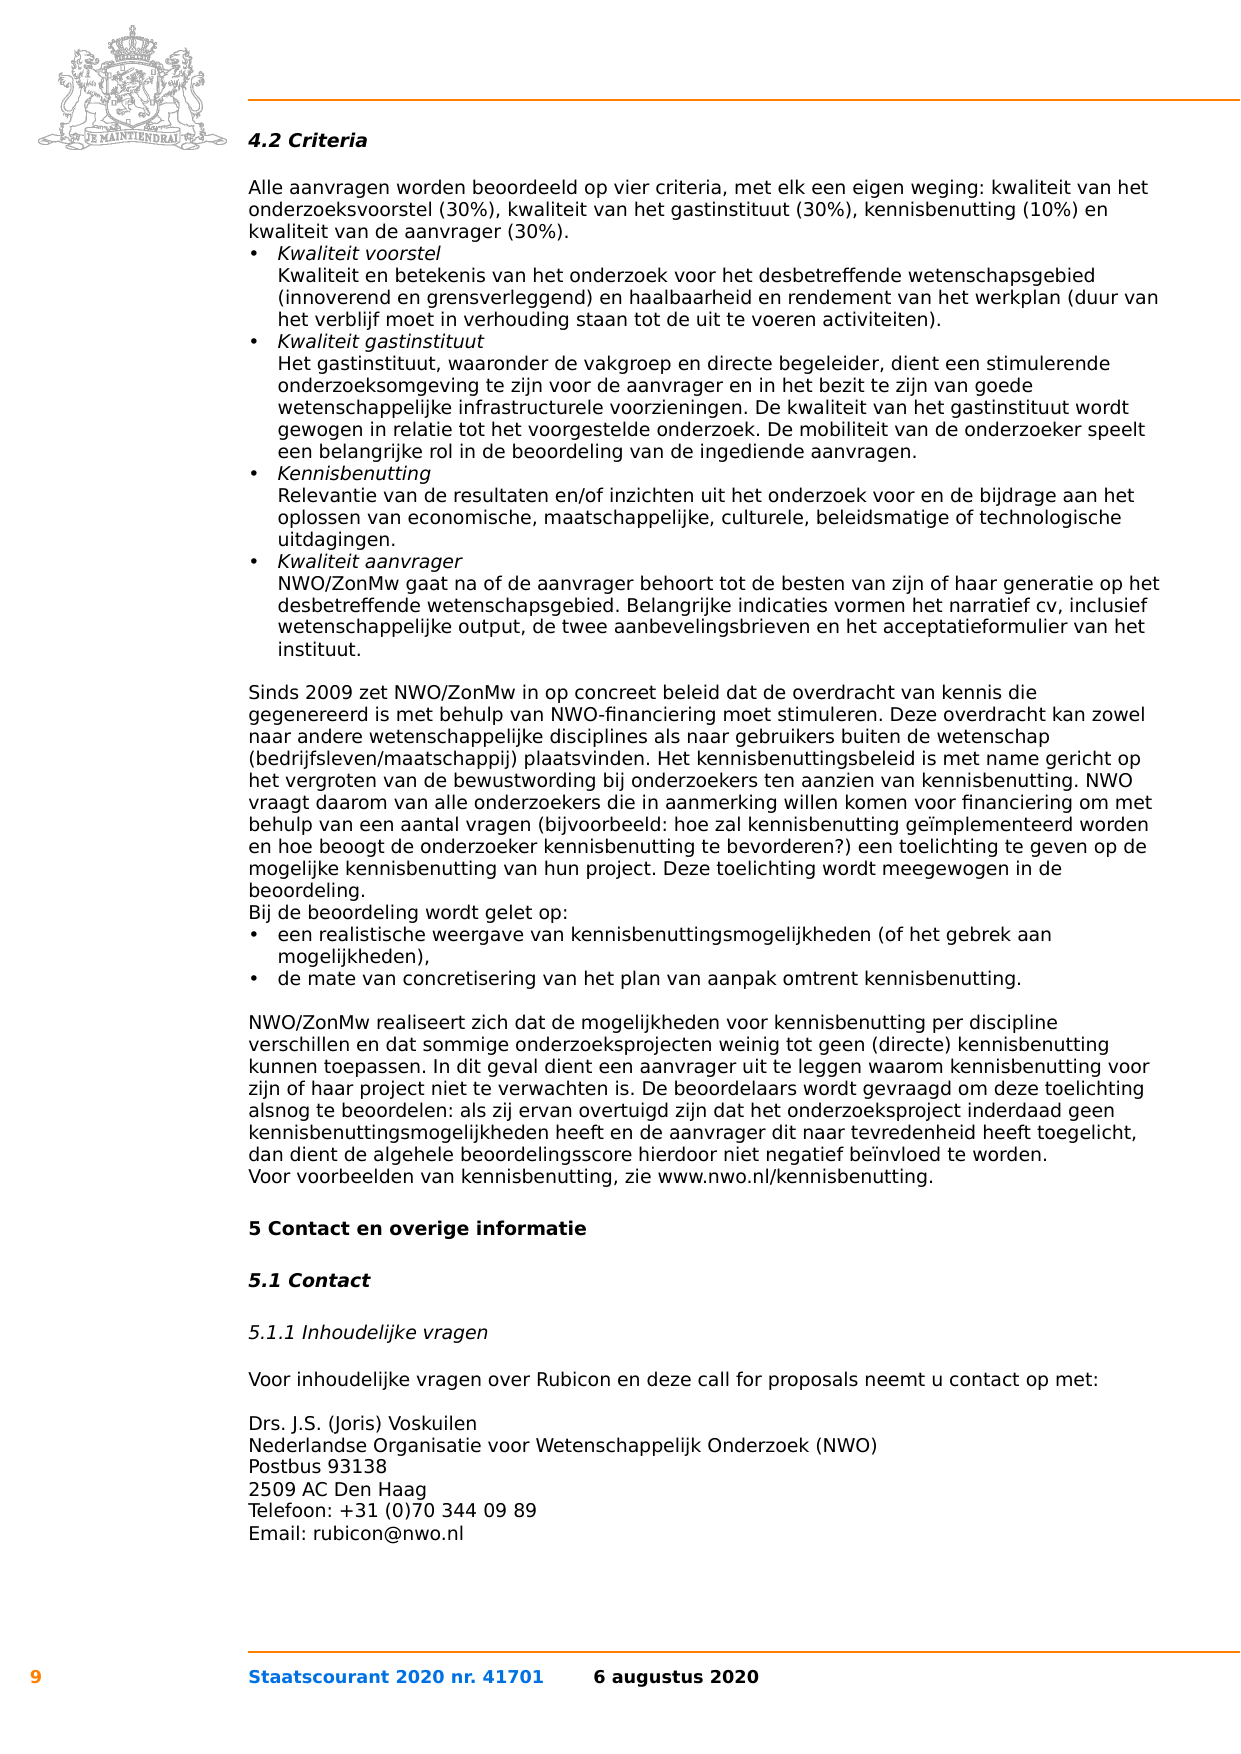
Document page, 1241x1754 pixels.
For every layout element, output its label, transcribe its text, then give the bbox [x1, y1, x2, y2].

text Kwaliteit en betekenis van het onderzoek voor het desbetreffende wetenschapsgebied (innoverend en grensverleggend) en haalbaarheid en rendement van het werkplan (duur van het verblijf moet in verhouding staan tot de uit te voeren activiteiten). [277, 265, 1163, 331]
text Telefoon: +31 (0)70 344 09 89 [248, 1500, 1163, 1522]
subtitle 5.1.1 Inhoudelijke vragen [248, 1322, 1163, 1344]
picture [38, 25, 227, 150]
text Alle aanvragen worden beoordeeld op vier criteria, met elk een eigen weging: kwaliteit van het onderzoeksvoorstel (30%), kwaliteit van het gastinstituut (30%), kennisbenutting (10%) en kwaliteit van de aanvrager (30%). [248, 177, 1163, 243]
text Sinds 2009 zet NWO/ZonMw in op concreet beleid dat de overdracht van kennis die gegenereerd is met behulp van NWO-financiering moet stimuleren. Deze overdracht kan zowel naar andere wetenschappelijke disciplines als naar gebruikers buiten de wetenschap (bedrijfsleven/maatschappij) plaatsvinden. Het kennisbenuttingsbeleid is met name gericht op het vergroten van de bewustwording bij onderzoekers ten aanzien van kennisbenutting. NWO vraagt daarom van alle onderzoekers die in aanmerking willen komen voor financiering om met behulp van een aantal vragen (bijvoorbeeld: hoe zal kennisbenutting geïmplementeerd worden en hoe beoogt de onderzoeker kennisbenutting te bevorderen?) een toelichting te geven op de mogelijke kennisbenutting van hun project. Deze toelichting wordt meegewogen in de beoordeling. [248, 682, 1163, 902]
text Voor inhoudelijke vragen over Rubicon en deze call for proposals neemt u contact op met: [248, 1369, 1163, 1391]
text • een realistische weergave van kennisbenuttingsmogelijkheden (of het gebrek aan mogelijkheden), [248, 924, 1163, 968]
text 2509 AC Den Haag [248, 1478, 1163, 1500]
text • Kwaliteit aanvrager [248, 551, 1163, 572]
text Het gastinstituut, waaronder de vakgroep en directe begeleider, dient een stimulerende onderzoeksomgeving te zijn voor de aanvrager en in het bezit te zijn van goede wetenschappelijke infrastructurele voorzieningen. De kwaliteit van het gastinstituut wordt gewogen in relatie tot het voorgestelde onderzoek. De mobiliteit van de onderzoeker speelt een belangrijke rol in de beoordeling van de ingediende aanvragen. [277, 353, 1163, 463]
text Relevantie van de resultaten en/of inzichten uit het onderzoek voor en de bijdrage aan het oplossen van economische, maatschappelijke, culturele, beleidsmatige of technologische uitdagingen. [277, 484, 1163, 551]
subtitle 4.2 Criteria [248, 130, 1163, 152]
text Postbus 93138 [248, 1456, 1163, 1478]
text • Kwaliteit voorstel [248, 243, 1163, 265]
text • Kennisbenutting [248, 463, 1163, 484]
text NWO/ZonMw realiseert zich dat de mogelijkheden voor kennisbenutting per discipline verschillen en dat sommige onderzoeksprojecten weinig tot geen (directe) kennisbenutting kunnen toepassen. In dit geval dient een aanvrager uit te leggen waarom kennisbenutting voor zijn of haar project niet te verwachten is. De beoordelaars wordt gevraagd om deze toelichting alsnog te beoordelen: als zij ervan overtuigd zijn dat het onderzoeksproject inderdaad geen kennisbenuttingsmogelijkheden heeft en de aanvrager dit naar tevredenheid heeft toegelicht, dan dient de algehele beoordelingsscore hierdoor niet negatief beïnvloed te worden. [248, 1012, 1163, 1166]
text Voor voorbeelden van kennisbenutting, zie www.nwo.nl/kennisbenutting. [248, 1166, 1163, 1188]
text Bij de beoordeling wordt gelet op: [248, 902, 1163, 924]
text Nederlandse Organisatie voor Wetenschappelijk Onderzoek (NWO) [248, 1434, 1163, 1456]
text Drs. J.S. (Joris) Voskuilen [248, 1412, 1163, 1434]
text • de mate van concretisering van het plan van aanpak omtrent kennisbenutting. [248, 968, 1163, 990]
text NWO/ZonMw gaat na of de aanvrager behoort tot de besten van zijn of haar generatie op het desbetreffende wetenschapsgebied. Belangrijke indicaties vormen het narratief cv, inclusief wetenschappelijke output, de twee aanbevelingsbrieven en het acceptatieformulier van het instituut. [277, 572, 1163, 660]
text • Kwaliteit gastinstituut [248, 331, 1163, 353]
subtitle 5.1 Contact [248, 1270, 1163, 1292]
text Email: rubicon@nwo.nl [248, 1522, 1163, 1544]
subtitle 5 Contact en overige informatie [248, 1218, 1163, 1240]
